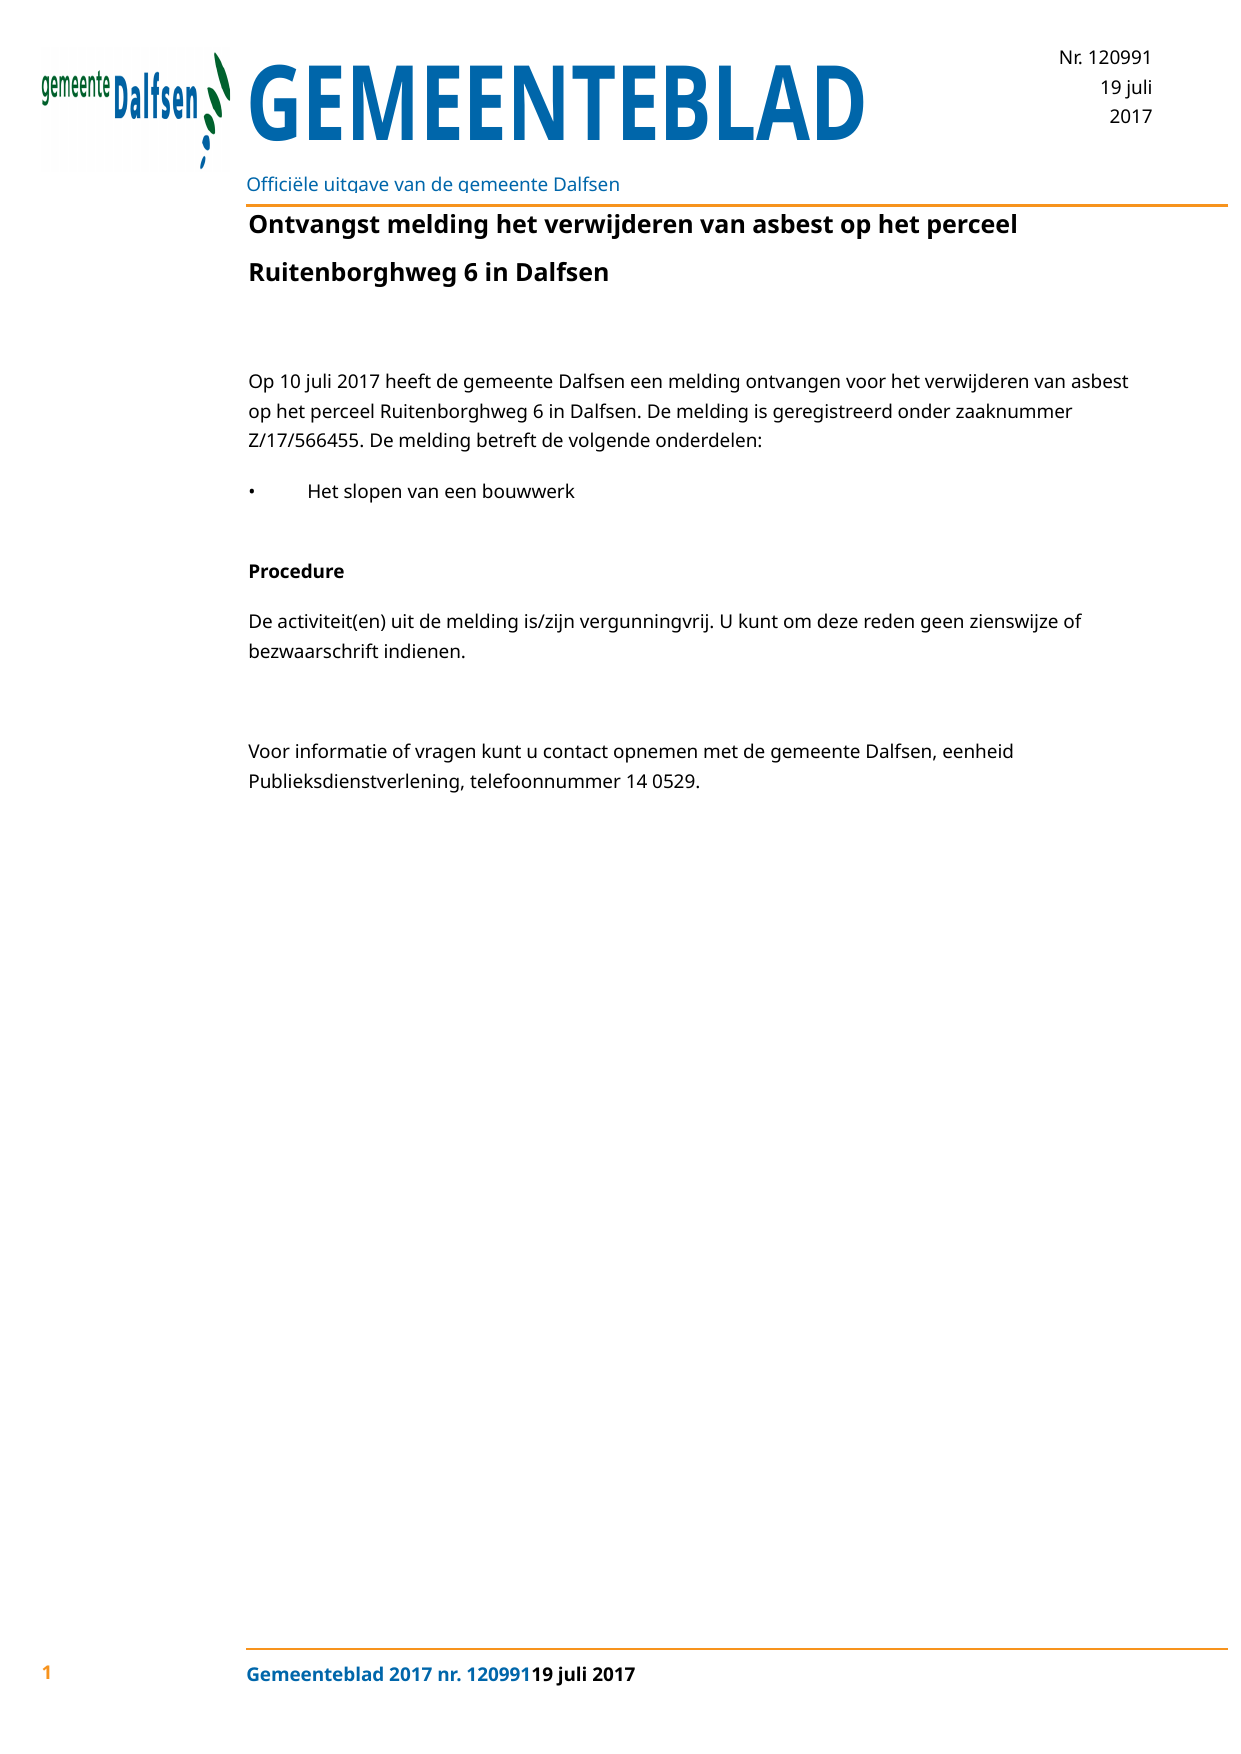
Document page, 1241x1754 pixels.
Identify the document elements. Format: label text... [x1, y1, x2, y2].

picture [41, 47, 231, 172]
text Procedure [248, 558, 1152, 584]
list Het slopen van een bouwwerk [248, 478, 1152, 504]
text Voor informatie of vragen kunt u contact opnemen met de gemeente Dalfsen, eenheid Publieksdienstverlening, telefoonnummer 14 0529. [248, 739, 1152, 794]
text Ontvangst melding het verwijderen van asbest op het perceel Ruitenborghweg 6 in Dalfsen [248, 207, 1152, 288]
text De activiteit(en) uit de melding is/zijn vergunningvrij. U kunt om deze reden geen zienswijze of bezwaarschrift indienen. [248, 608, 1152, 664]
text Op 10 juli 2017 heeft de gemeente Dalfsen een melding ontvangen voor het verwijderen van asbest op het perceel Ruitenborghweg 6 in Dalfsen. De melding is geregistreerd onder zaaknummer Z/17/566455. De melding betreft de volgende onderdelen: [248, 368, 1152, 453]
